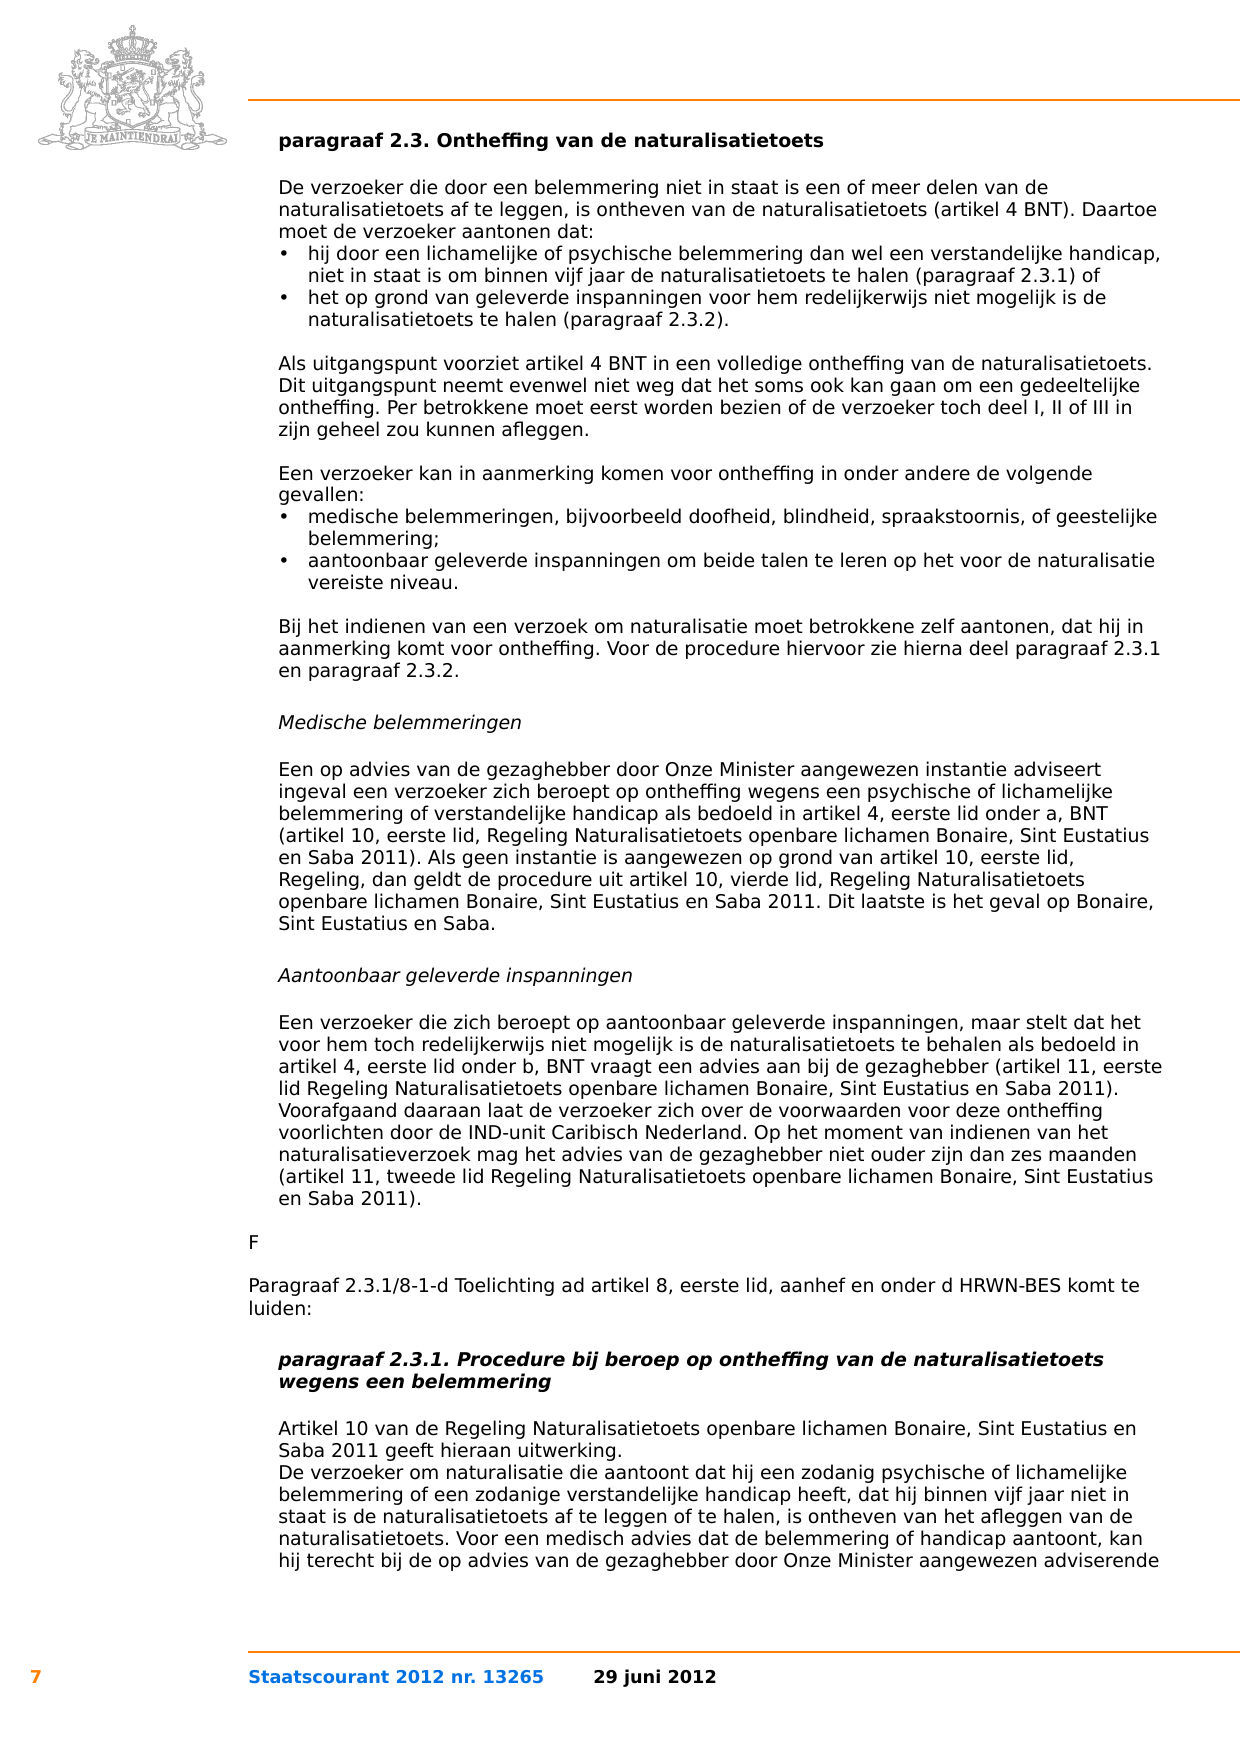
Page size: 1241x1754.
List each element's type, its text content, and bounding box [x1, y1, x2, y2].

text • aantoonbaar geleverde inspanningen om beide talen te leren op het voor de naturalisatie vereiste niveau. [278, 550, 1163, 594]
subtitle paragraaf 2.3.1. Procedure bij beroep op ontheffing van de naturalisatietoets wegens een belemmering [278, 1349, 1163, 1393]
text Bij het indienen van een verzoek om naturalisatie moet betrokkene zelf aantonen, dat hij in aanmerking komt voor ontheffing. Voor de procedure hiervoor zie hierna deel paragraaf 2.3.1 en paragraaf 2.3.2. [278, 616, 1163, 682]
text Als uitgangspunt voorziet artikel 4 BNT in een volledige ontheffing van de naturalisatietoets. Dit uitgangspunt neemt evenwel niet weg dat het soms ook kan gaan om een gedeeltelijke ontheffing. Per betrokkene moet eerst worden bezien of de verzoeker toch deel I, II of III in zijn geheel zou kunnen afleggen. [278, 353, 1163, 441]
text Artikel 10 van de Regeling Naturalisatietoets openbare lichamen Bonaire, Sint Eustatius en Saba 2011 geeft hieraan uitwerking. [278, 1418, 1163, 1462]
text F [248, 1232, 1163, 1253]
subtitle Medische belemmeringen [278, 712, 1163, 734]
text Een op advies van de gezaghebber door Onze Minister aangewezen instantie adviseert ingeval een verzoeker zich beroept op ontheffing wegens een psychische of lichamelijke belemmering of verstandelijke handicap als bedoeld in artikel 4, eerste lid onder a, BNT (artikel 10, eerste lid, Regeling Naturalisatietoets openbare lichamen Bonaire, Sint Eustatius en Saba 2011). Als geen instantie is aangewezen op grond van artikel 10, eerste lid, Regeling, dan geldt de procedure uit artikel 10, vierde lid, Regeling Naturalisatietoets openbare lichamen Bonaire, Sint Eustatius en Saba 2011. Dit laatste is het geval op Bonaire, Sint Eustatius en Saba. [278, 759, 1163, 935]
text De verzoeker die door een belemmering niet in staat is een of meer delen van de naturalisatietoets af te leggen, is ontheven van de naturalisatietoets (artikel 4 BNT). Daartoe moet de verzoeker aantonen dat: [278, 177, 1163, 243]
text • hij door een lichamelijke of psychische belemmering dan wel een verstandelijke handicap, niet in staat is om binnen vijf jaar de naturalisatietoets te halen (paragraaf 2.3.1) of [278, 243, 1163, 287]
subtitle paragraaf 2.3. Ontheffing van de naturalisatietoets [278, 130, 1163, 152]
picture [38, 25, 227, 150]
subtitle Aantoonbaar geleverde inspanningen [278, 965, 1163, 987]
text • medische belemmeringen, bijvoorbeeld doofheid, blindheid, spraakstoornis, of geestelijke belemmering; [278, 506, 1163, 550]
text Een verzoeker die zich beroept op aantoonbaar geleverde inspanningen, maar stelt dat het voor hem toch redelijkerwijs niet mogelijk is de naturalisatietoets te behalen als bedoeld in artikel 4, eerste lid onder b, BNT vraagt een advies aan bij de gezaghebber (artikel 11, eerste lid Regeling Naturalisatietoets openbare lichamen Bonaire, Sint Eustatius en Saba 2011). Voorafgaand daaraan laat de verzoeker zich over de voorwaarden voor deze ontheffing voorlichten door de IND-unit Caribisch Nederland. Op het moment van indienen van het naturalisatieverzoek mag het advies van de gezaghebber niet ouder zijn dan zes maanden (artikel 11, tweede lid Regeling Naturalisatietoets openbare lichamen Bonaire, Sint Eustatius en Saba 2011). [278, 1012, 1163, 1210]
text De verzoeker om naturalisatie die aantoont dat hij een zodanig psychische of lichamelijke belemmering of een zodanige verstandelijke handicap heeft, dat hij binnen vijf jaar niet in staat is de naturalisatietoets af te leggen of te halen, is ontheven van het afleggen van de naturalisatietoets. Voor een medisch advies dat de belemmering of handicap aantoont, kan hij terecht bij de op advies van de gezaghebber door Onze Minister aangewezen adviserende [278, 1462, 1163, 1572]
text Paragraaf 2.3.1/8-1-d Toelichting ad artikel 8, eerste lid, aanhef en onder d HRWN-BES komt te luiden: [248, 1275, 1163, 1319]
text Een verzoeker kan in aanmerking komen voor ontheffing in onder andere de volgende gevallen: [278, 462, 1163, 506]
text • het op grond van geleverde inspanningen voor hem redelijkerwijs niet mogelijk is de naturalisatietoets te halen (paragraaf 2.3.2). [278, 287, 1163, 331]
